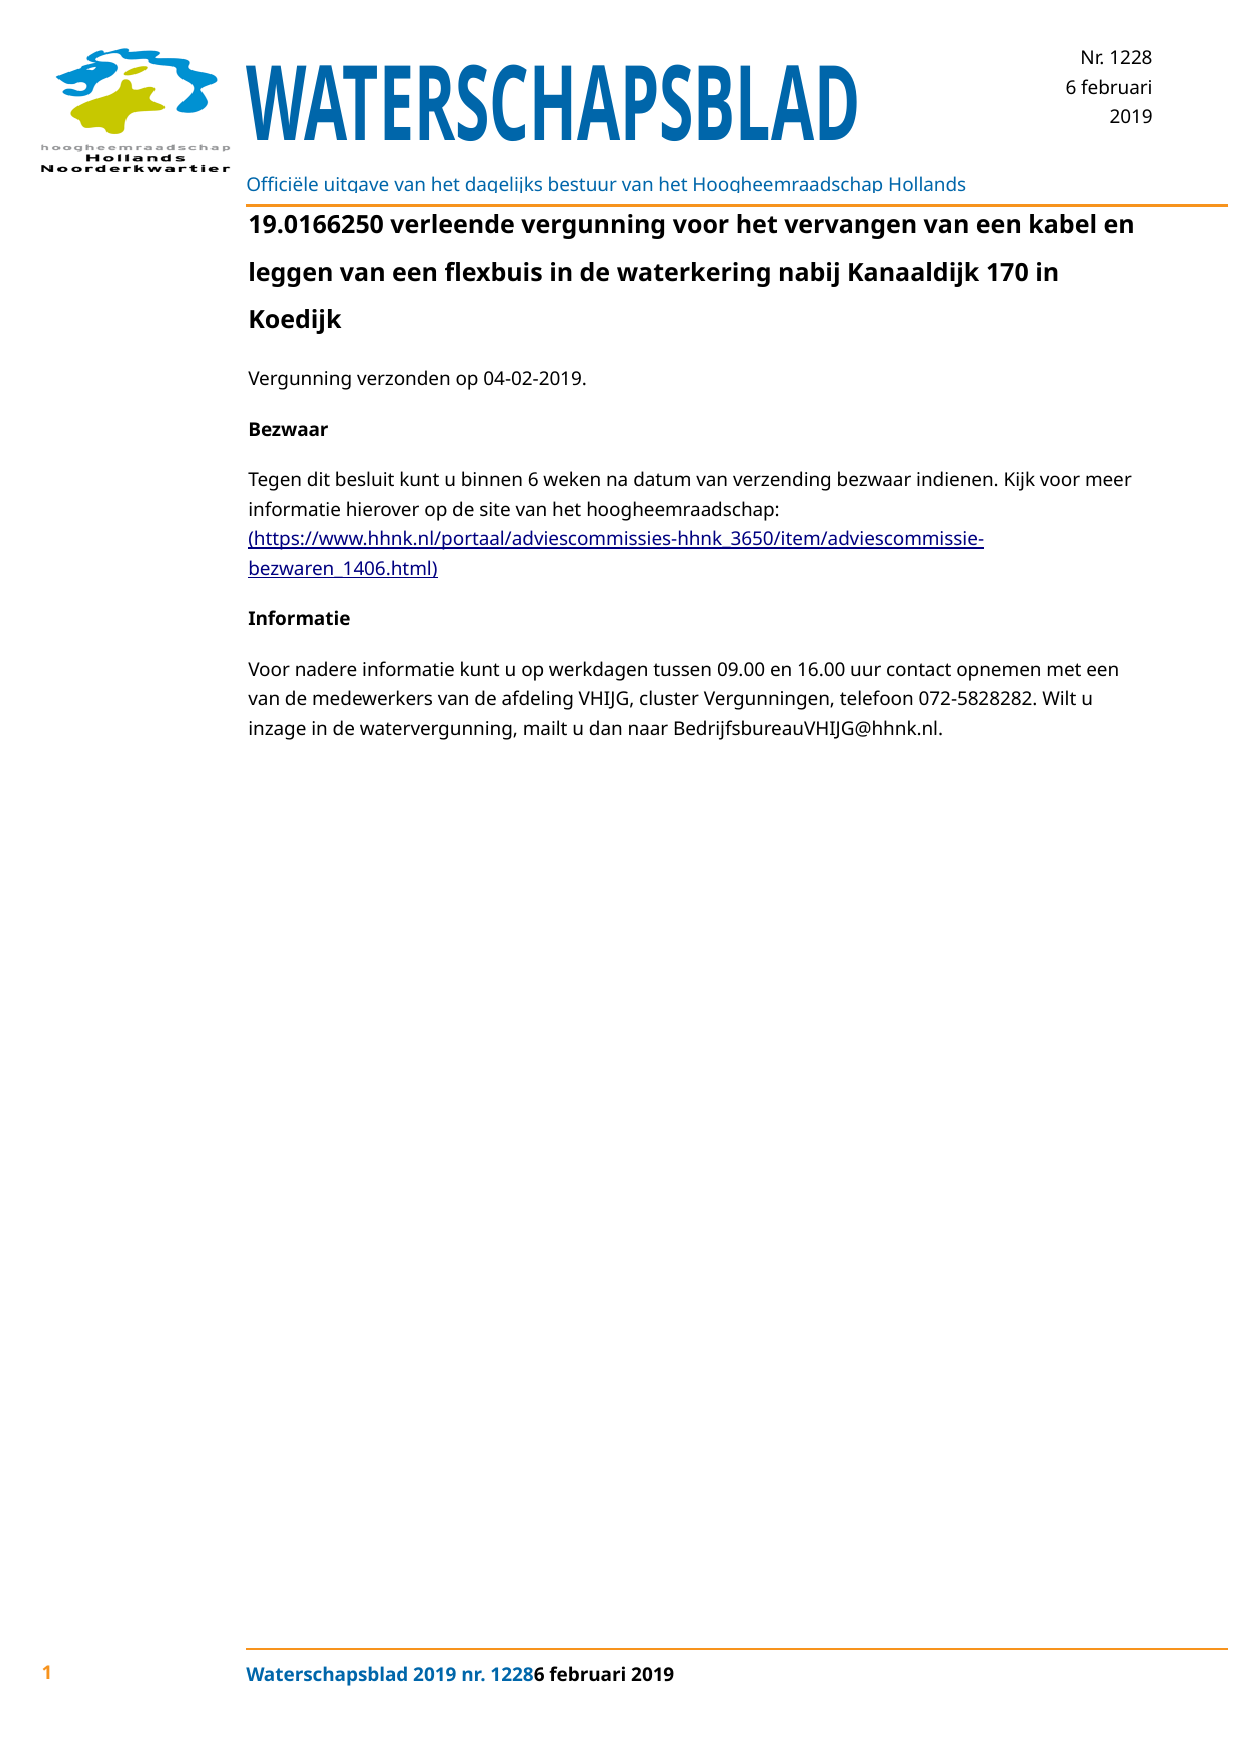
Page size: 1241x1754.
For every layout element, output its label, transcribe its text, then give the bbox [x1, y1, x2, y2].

text Informatie [248, 606, 1152, 631]
picture [41, 47, 231, 172]
text 19.0166250 verleende vergunning voor het vervangen van een kabel en leggen van een flexbuis in de waterkering nabij Kanaaldijk 170 in Koedijk [248, 207, 1152, 336]
text Vergunning verzonden op 04-02-2019. [248, 366, 1152, 391]
text Tegen dit besluit kunt u binnen 6 weken na datum van verzending bezwaar indienen. Kijk voor meer informatie hierover op de site van het hoogheemraadschap: (https://www.hhnk.nl/portaal/adviescommissies-hhnk_3650/item/adviescommissie-bezwaren_1406.html) [248, 466, 1152, 581]
text Voor nadere informatie kunt u op werkdagen tussen 09.00 en 16.00 uur contact opnemen met een van de medewerkers van de afdeling VHIJG, cluster Vergunningen, telefoon 072-5828282. Wilt u inzage in de watervergunning, mailt u dan naar BedrijfsbureauVHIJG@hhnk.nl. [248, 656, 1152, 741]
text Bezwaar [248, 416, 1152, 442]
